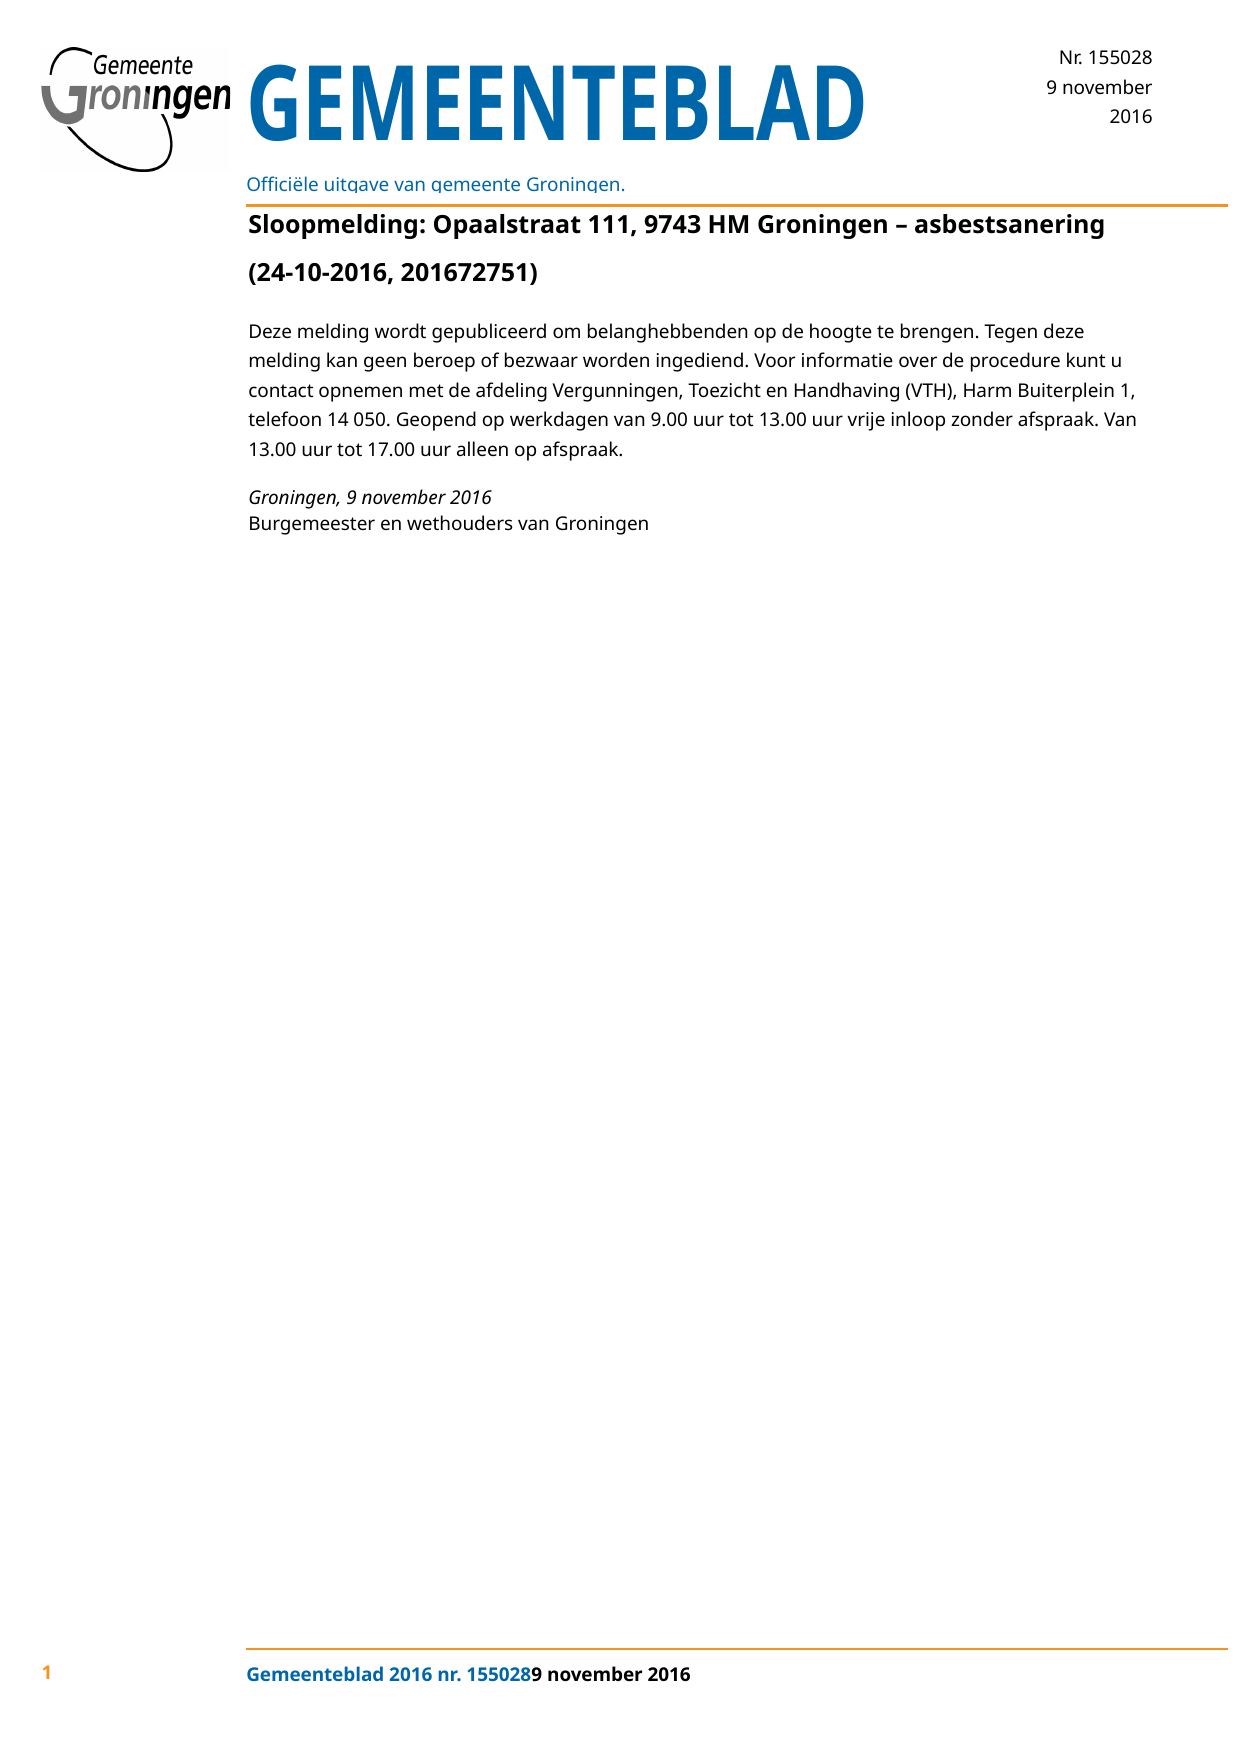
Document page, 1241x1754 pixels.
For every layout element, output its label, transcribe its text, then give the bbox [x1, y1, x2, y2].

text Groningen, 9 november 2016 [248, 484, 1152, 510]
text Deze melding wordt gepubliceerd om belanghebbenden op de hoogte te brengen. Tegen deze melding kan geen beroep of bezwaar worden ingediend. Voor informatie over de procedure kunt u contact opnemen met de afdeling Vergunningen, Toezicht en Handhaving (VTH), Harm Buiterplein 1, telefoon 14 050. Geopend op werkdagen van 9.00 uur tot 13.00 uur vrije inloop zonder afspraak. Van 13.00 uur tot 17.00 uur alleen op afspraak. [248, 318, 1152, 462]
text Burgemeester en wethouders van Groningen [248, 510, 1152, 536]
text Sloopmelding: Opaalstraat 111, 9743 HM Groningen – asbestsanering (24-10-2016, 201672751) [248, 207, 1152, 288]
picture [41, 47, 231, 172]
